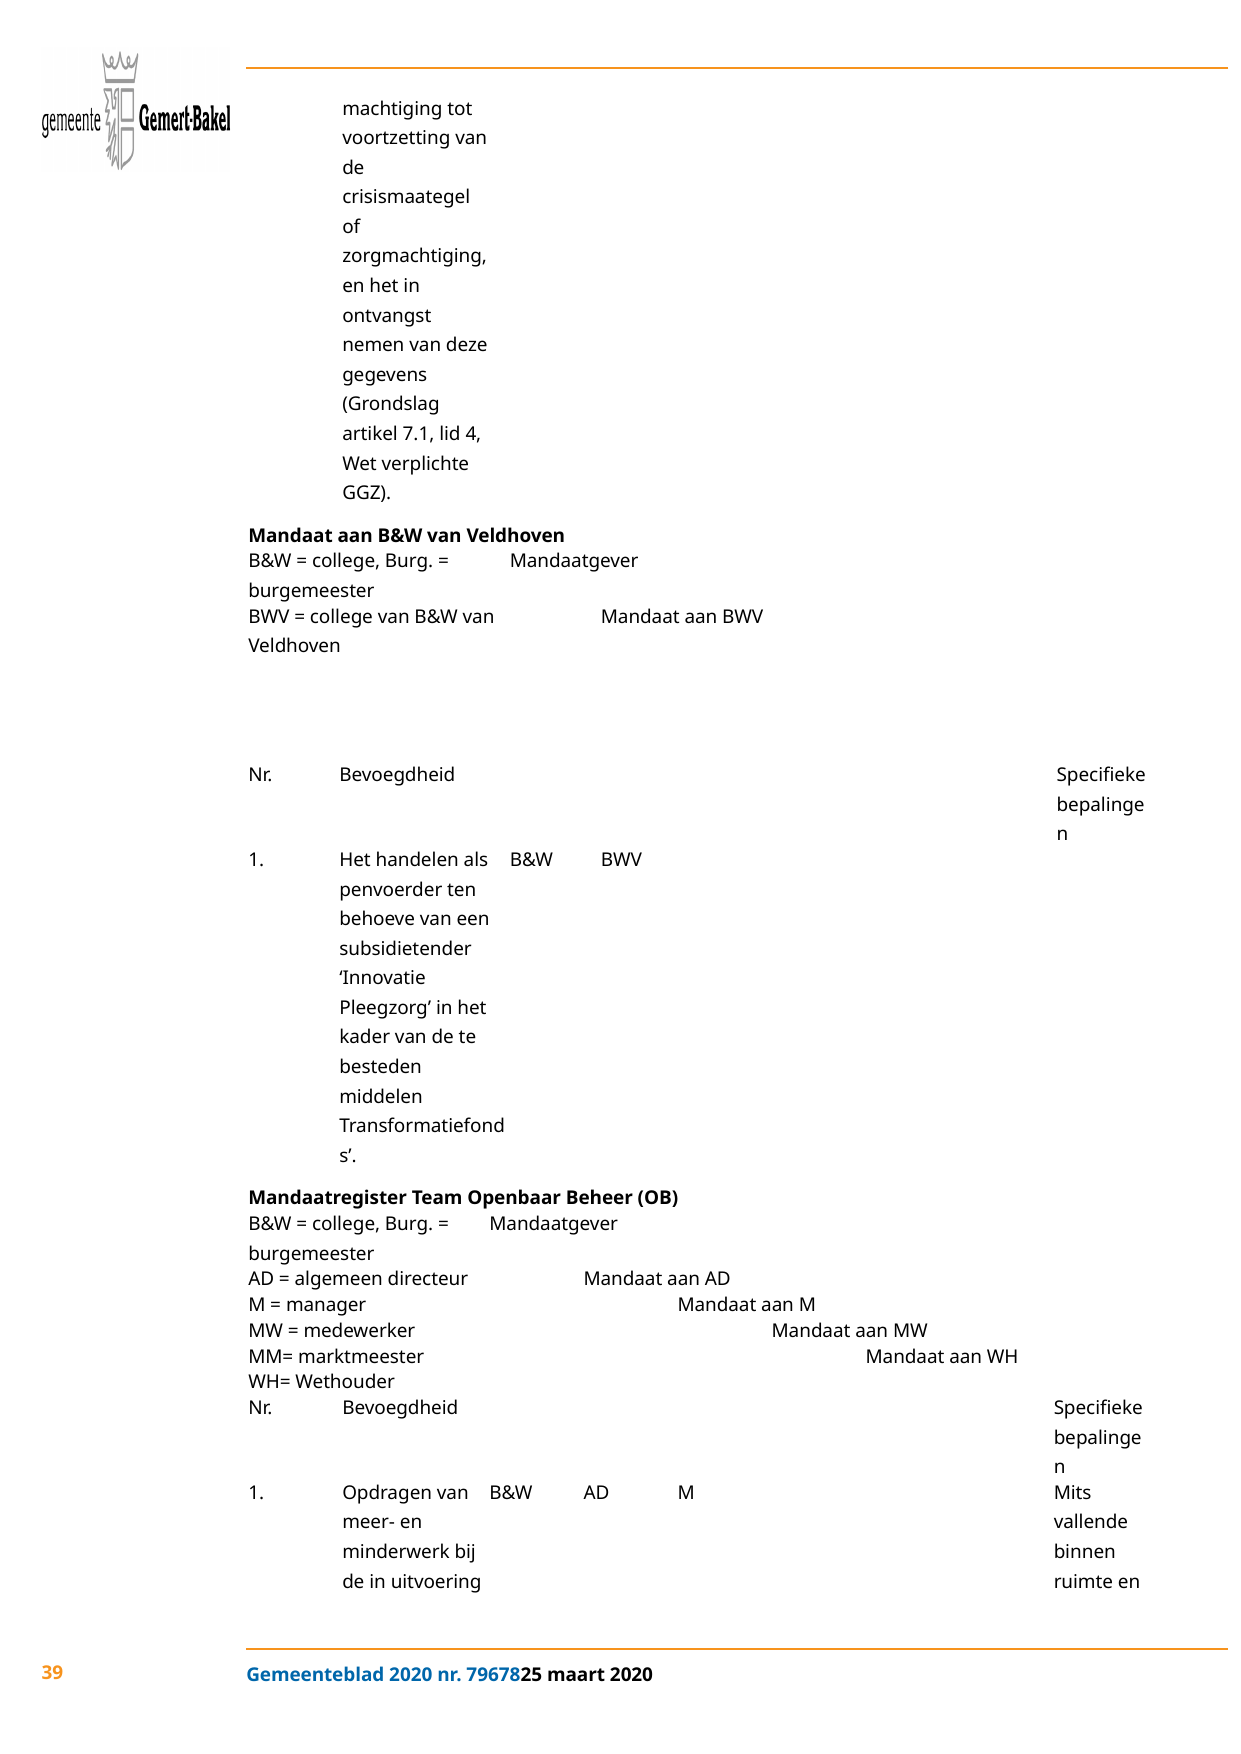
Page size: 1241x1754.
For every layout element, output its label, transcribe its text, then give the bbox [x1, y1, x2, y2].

table_cell M [677, 1479, 771, 1594]
table_cell MW = medewerker [248, 1317, 489, 1343]
table_cell [771, 1479, 865, 1594]
table_cell Het handelen als penvoerder ten behoeve van een subsidietender ‘Innovatie Pleegzorg’ in het kader van de te besteden middelen Transformatiefonds’. [339, 846, 509, 1168]
table_header B&W = college, Burg. = burgemeester [248, 1210, 489, 1266]
table_cell Specifieke bepalingen [1056, 761, 1152, 846]
table_cell BWV [601, 846, 692, 1168]
table_cell [692, 846, 783, 1168]
table_cell [771, 95, 865, 505]
table_cell 1. [248, 1479, 342, 1594]
table_cell [248, 710, 509, 736]
table_cell [865, 95, 959, 505]
table_cell [865, 1479, 959, 1594]
table_cell [771, 1343, 865, 1479]
table_cell [489, 95, 583, 505]
table_cell [783, 846, 874, 1168]
table_cell [692, 684, 783, 846]
table_cell MM= marktmeester [248, 1343, 489, 1368]
table_cell [1054, 95, 1152, 505]
table_cell [677, 1317, 771, 1479]
table_cell [874, 846, 965, 1168]
table_cell Mandaat aan MW [771, 1317, 1152, 1343]
table_cell Bevoegdheid [339, 761, 509, 846]
table_cell [965, 761, 1056, 846]
table_cell B&W [510, 846, 601, 1168]
table_cell Specifieke bepalingen [1054, 1394, 1152, 1479]
table_cell [783, 684, 1152, 710]
table_cell Mandaat aan WH [865, 1343, 1152, 1368]
table_cell BWV = college van B&W van Veldhoven [248, 603, 509, 658]
table_cell Mandaat aan M [677, 1291, 1152, 1317]
table_cell [959, 1394, 1053, 1479]
table_cell WH= Wethouder [248, 1369, 489, 1394]
table_cell Bevoegdheid [342, 1394, 489, 1479]
table_cell [248, 658, 509, 684]
table_cell Nr. [248, 761, 339, 846]
table_cell [965, 846, 1056, 1168]
table_cell Nr. [248, 1394, 342, 1479]
table_cell [601, 658, 692, 846]
table_cell 1. [248, 846, 339, 1168]
table_header Mandaatgever [510, 548, 1152, 603]
table_cell [248, 736, 509, 761]
table_cell [583, 1291, 677, 1479]
text Mandaat aan B&W van Veldhoven [248, 522, 1152, 548]
table_cell [583, 95, 677, 505]
table_cell [959, 1479, 1053, 1594]
table_cell [248, 95, 342, 505]
table_cell Mandaat aan AD [583, 1266, 1152, 1291]
table_cell [959, 1369, 1152, 1394]
table_cell Opdragen van meer- en minderwerk bij de in uitvoering [342, 1479, 489, 1594]
table_cell M = manager [248, 1291, 489, 1317]
table_cell [783, 710, 874, 846]
text Mandaatregister Team Openbaar Beheer (OB) [248, 1184, 1152, 1210]
table_header B&W = college, Burg. = burgemeester [248, 548, 509, 603]
table_cell [965, 736, 1152, 761]
table_cell B&W [489, 1479, 583, 1594]
table_cell [874, 736, 965, 846]
table_cell [692, 658, 1152, 684]
table_cell [874, 710, 1152, 736]
table_cell AD [583, 1479, 677, 1594]
picture [41, 47, 231, 172]
table_cell AD = algemeen directeur [248, 1266, 489, 1291]
table_cell [865, 1369, 959, 1479]
table_cell Mits vallende binnen ruimte en [1054, 1479, 1152, 1594]
table_header Mandaatgever [489, 1210, 1152, 1266]
table_cell Mandaat aan BWV [601, 603, 1152, 658]
table_cell [1056, 846, 1152, 1168]
table_cell [248, 684, 509, 710]
table_cell machtiging tot voortzetting van de crisismaategel of zorgmachtiging, en het in ontvangst nemen van deze gegevens (Grondslag artikel 7.1, lid 4, Wet verplichte GGZ). [342, 95, 489, 505]
table_cell [959, 95, 1053, 505]
table_cell [489, 1266, 583, 1479]
table_cell [677, 95, 771, 505]
table_cell [510, 603, 601, 846]
